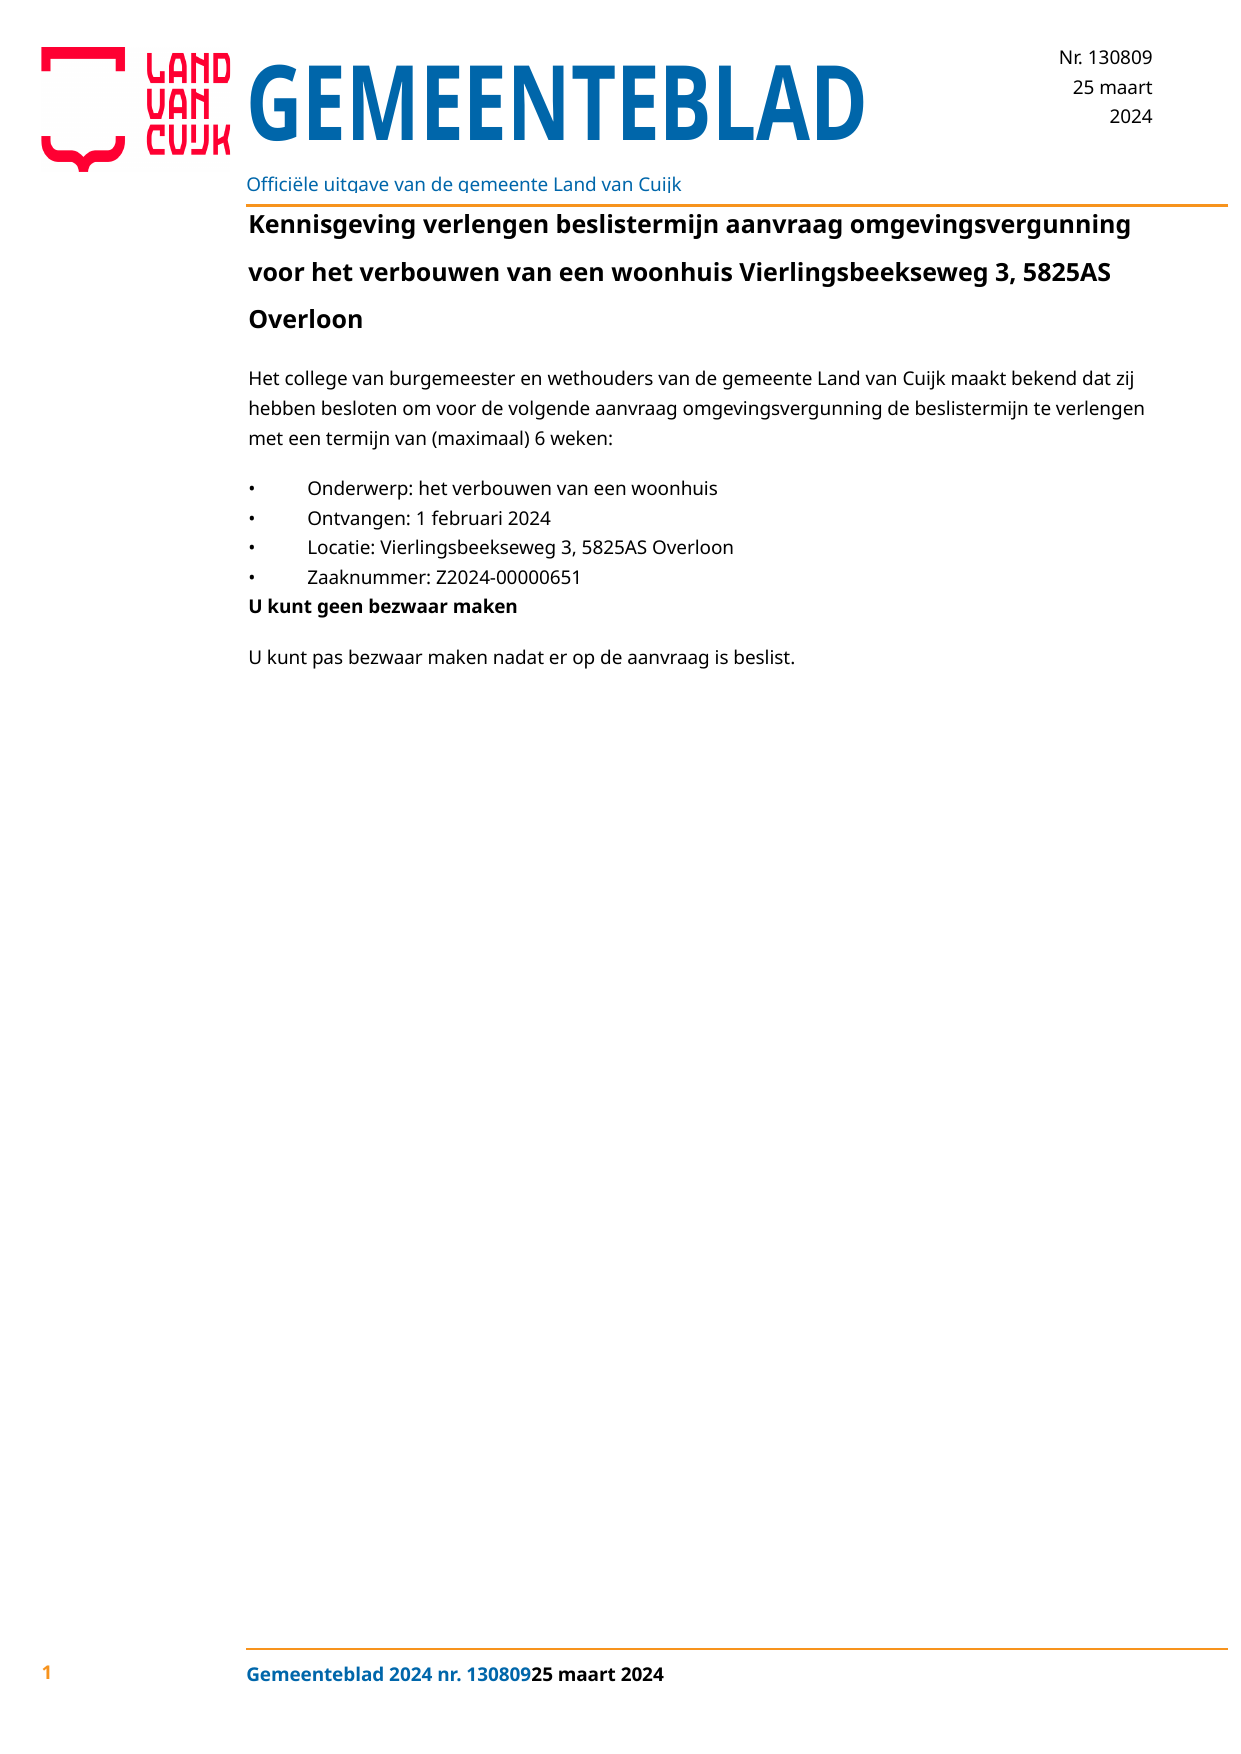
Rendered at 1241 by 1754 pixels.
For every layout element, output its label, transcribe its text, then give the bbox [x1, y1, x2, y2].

text U kunt geen bezwaar maken [248, 593, 1152, 619]
list Zaaknummer: Z2024-00000651 [248, 564, 1152, 589]
text Kennisgeving verlengen beslistermijn aanvraag omgevingsvergunning voor het verbouwen van een woonhuis Vierlingsbeekseweg 3, 5825AS Overloon [248, 207, 1152, 336]
list Locatie: Vierlingsbeekseweg 3, 5825AS Overloon [248, 534, 1152, 560]
picture [41, 47, 231, 172]
list Ontvangen: 1 februari 2024 [248, 505, 1152, 530]
text U kunt pas bezwaar maken nadat er op de aanvraag is beslist. [248, 644, 1152, 669]
text Het college van burgemeester en wethouders van de gemeente Land van Cuijk maakt bekend dat zij hebben besloten om voor de volgende aanvraag omgevingsvergunning de beslistermijn te verlengen met een termijn van (maximaal) 6 weken: [248, 366, 1152, 450]
list Onderwerp: het verbouwen van een woonhuis [248, 475, 1152, 501]
